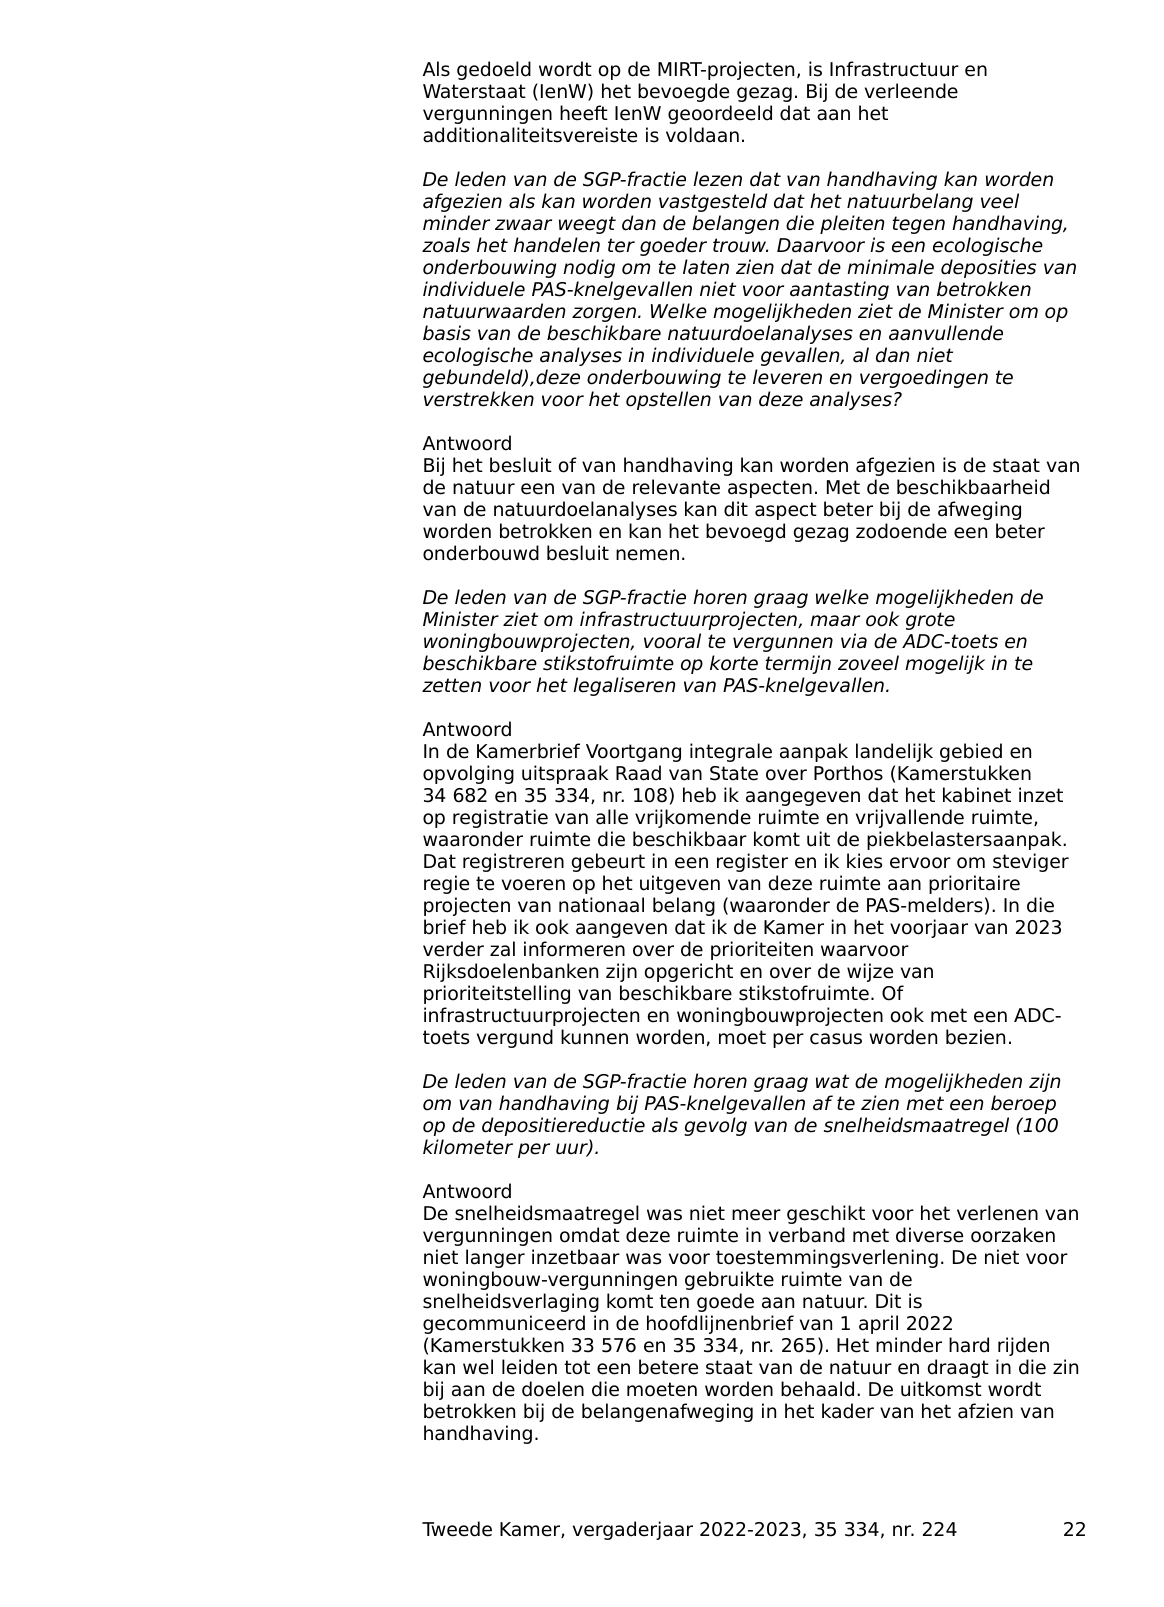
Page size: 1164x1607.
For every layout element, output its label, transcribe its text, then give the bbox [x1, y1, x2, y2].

text De leden van de SGP-fractie horen graag welke mogelijkheden de Minister ziet om infrastructuurprojecten, maar ook grote woningbouwprojecten, vooral te vergunnen via de ADC-toets en beschikbare stikstofruimte op korte termijn zoveel mogelijk in te zetten voor het legaliseren van PAS-knelgevallen. [422, 587, 1087, 697]
text Antwoord [422, 1181, 1087, 1203]
text De leden van de SGP-fractie lezen dat van handhaving kan worden afgezien als kan worden vastgesteld dat het natuurbelang veel minder zwaar weegt dan de belangen die pleiten tegen handhaving, zoals het handelen ter goeder trouw. Daarvoor is een ecologische onderbouwing nodig om te laten zien dat de minimale deposities van individuele PAS-knelgevallen niet voor aantasting van betrokken natuurwaarden zorgen. Welke mogelijkheden ziet de Minister om op basis van de beschikbare natuurdoelanalyses en aanvullende ecologische analyses in individuele gevallen, al dan niet gebundeld),deze onderbouwing te leveren en vergoedingen te verstrekken voor het opstellen van deze analyses? [422, 169, 1087, 411]
text De leden van de SGP-fractie horen graag wat de mogelijkheden zijn om van handhaving bij PAS-knelgevallen af te zien met een beroep op de depositiereductie als gevolg van de snelheidsmaatregel (100 kilometer per uur). [422, 1071, 1087, 1159]
text Antwoord [422, 719, 1087, 741]
text Bij het besluit of van handhaving kan worden afgezien is de staat van de natuur een van de relevante aspecten. Met de beschikbaarheid van de natuurdoelanalyses kan dit aspect beter bij de afweging worden betrokken en kan het bevoegd gezag zodoende een beter onderbouwd besluit nemen. [422, 455, 1087, 565]
text Antwoord [422, 433, 1087, 455]
text Als gedoeld wordt op de MIRT-projecten, is Infrastructuur en Waterstaat (IenW) het bevoegde gezag. Bij de verleende vergunningen heeft IenW geoordeeld dat aan het additionaliteitsvereiste is voldaan. [422, 59, 1087, 147]
text In de Kamerbrief Voortgang integrale aanpak landelijk gebied en opvolging uitspraak Raad van State over Porthos (Kamerstukken 34 682 en 35 334, nr. 108) heb ik aangegeven dat het kabinet inzet op registratie van alle vrijkomende ruimte en vrijvallende ruimte, waaronder ruimte die beschikbaar komt uit de piekbelastersaanpak. Dat registreren gebeurt in een register en ik kies ervoor om steviger regie te voeren op het uitgeven van deze ruimte aan prioritaire projecten van nationaal belang (waaronder de PAS-melders). In die brief heb ik ook aangeven dat ik de Kamer in het voorjaar van 2023 verder zal informeren over de prioriteiten waarvoor Rijksdoelenbanken zijn opgericht en over de wijze van prioriteitstelling van beschikbare stikstofruimte. Of infrastructuurprojecten en woningbouwprojecten ook met een ADC-toets vergund kunnen worden, moet per casus worden bezien. [422, 741, 1087, 1049]
text De snelheidsmaatregel was niet meer geschikt voor het verlenen van vergunningen omdat deze ruimte in verband met diverse oorzaken niet langer inzetbaar was voor toestemmingsverlening. De niet voor woningbouw-vergunningen gebruikte ruimte van de snelheidsverlaging komt ten goede aan natuur. Dit is gecommuniceerd in de hoofdlijnenbrief van 1 april 2022 (Kamerstukken 33 576 en 35 334, nr. 265). Het minder hard rijden kan wel leiden tot een betere staat van de natuur en draagt in die zin bij aan de doelen die moeten worden behaald. De uitkomst wordt betrokken bij de belangenafweging in het kader van het afzien van handhaving. [422, 1203, 1087, 1445]
